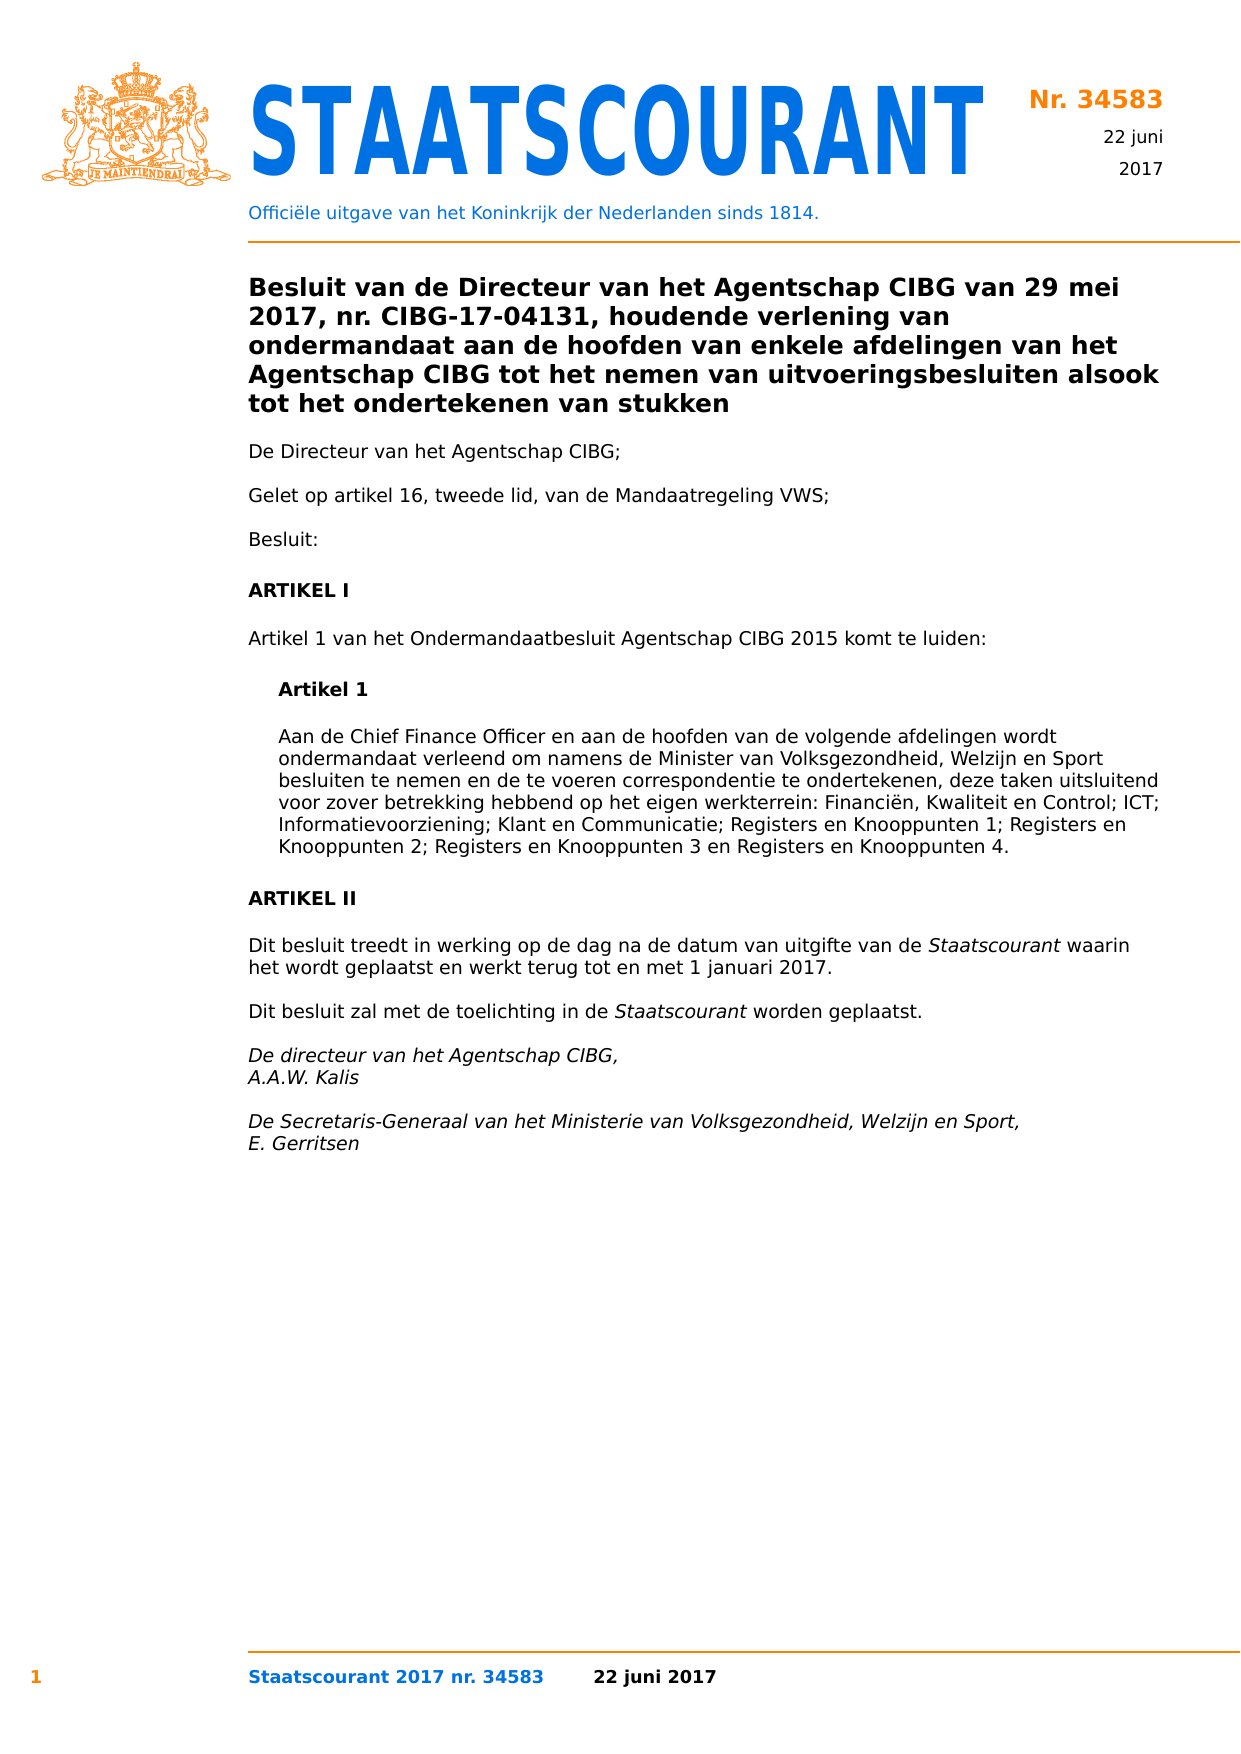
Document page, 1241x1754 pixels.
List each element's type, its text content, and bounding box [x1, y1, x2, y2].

table_header [25, 62, 248, 241]
table_header STAATSCOURANT [248, 62, 998, 203]
subtitle ARTIKEL I [248, 580, 1163, 602]
table_cell 2017 [998, 153, 1240, 203]
text De Directeur van het Agentschap CIBG; [248, 441, 1163, 463]
subtitle ARTIKEL II [248, 888, 1163, 910]
subtitle Artikel 1 [278, 679, 1163, 701]
text De Secretaris-Generaal van het Ministerie van Volksgezondheid, Welzijn en Sport, E. Gerritsen [248, 1111, 1163, 1155]
text Dit besluit zal met de toelichting in de Staatscourant worden geplaatst. [248, 1001, 1163, 1023]
text Dit besluit treedt in werking op de dag na de datum van uitgifte van de Staatscourant waarin het wordt geplaatst en werkt terug tot en met 1 januari 2017. [248, 935, 1163, 979]
table_header Nr. 34583 [998, 62, 1240, 121]
text Besluit: [248, 528, 1163, 550]
table_cell 22 juni [998, 121, 1240, 153]
subtitle Besluit van de Directeur van het Agentschap CIBG van 29 mei 2017, nr. CIBG-17-04131, houdende verlening van ondermandaat aan de hoofden van enkele afdelingen van het Agentschap CIBG tot het nemen van uitvoeringsbesluiten alsook tot het ondertekenen van stukken [248, 273, 1163, 419]
table_cell Officiële uitgave van het Koninkrijk der Nederlanden sinds 1814. [248, 203, 1240, 241]
text Artikel 1 van het Ondermandaatbesluit Agentschap CIBG 2015 komt te luiden: [248, 627, 1163, 649]
text De directeur van het Agentschap CIBG, A.A.W. Kalis [248, 1045, 1163, 1089]
text Gelet op artikel 16, tweede lid, van de Mandaatregeling VWS; [248, 484, 1163, 507]
picture [41, 62, 231, 186]
text Aan de Chief Finance Officer en aan de hoofden van de volgende afdelingen wordt ondermandaat verleend om namens de Minister van Volksgezondheid, Welzijn en Sport besluiten te nemen en de te voeren correspondentie te ondertekenen, deze taken uitsluitend voor zover betrekking hebbend op het eigen werkterrein: Financiën, Kwaliteit en Control; ICT; Informatievoorziening; Klant en Communicatie; Registers en Knooppunten 1; Registers en Knooppunten 2; Registers en Knooppunten 3 en Registers en Knooppunten 4. [278, 726, 1163, 858]
